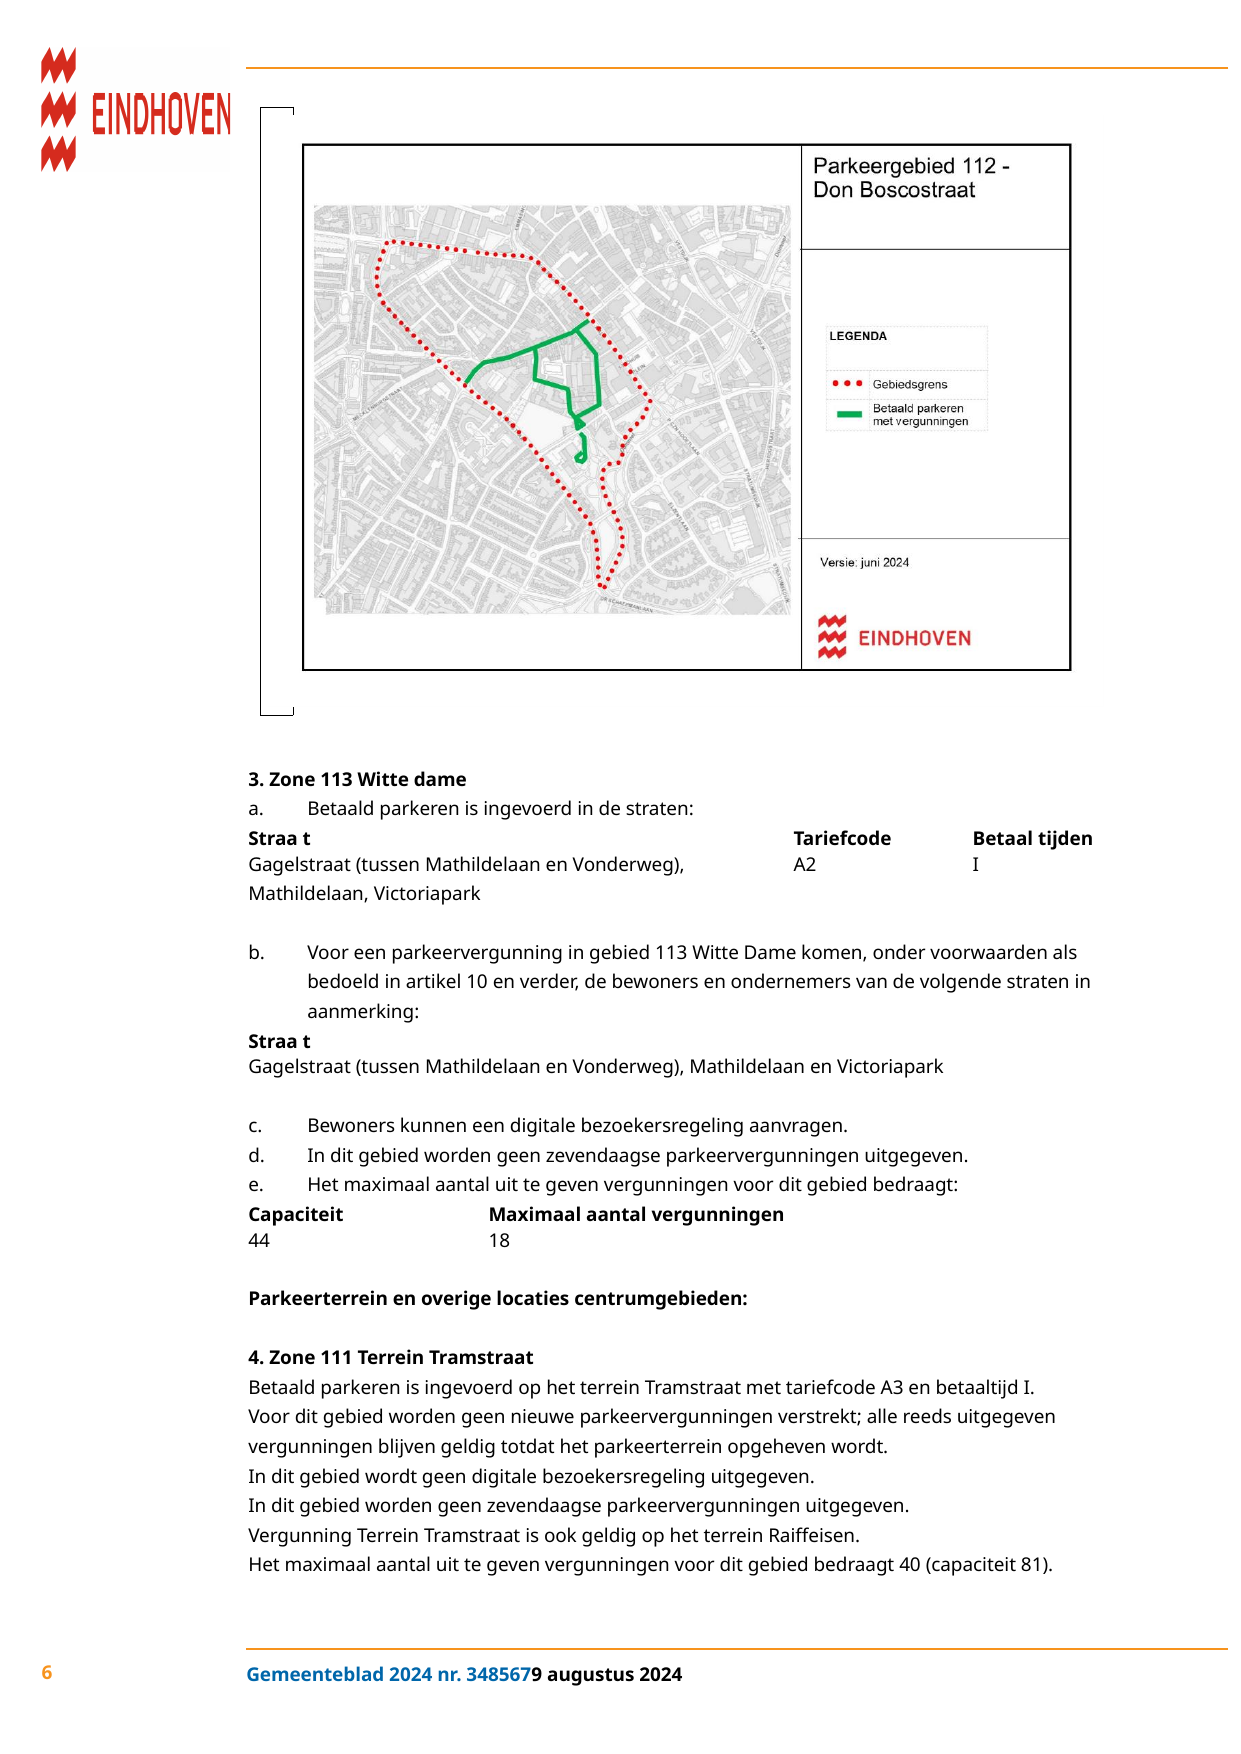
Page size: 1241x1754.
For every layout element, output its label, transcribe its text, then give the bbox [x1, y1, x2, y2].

table_header Maximaal aantal vergunningen [488, 1201, 1152, 1227]
table_cell Gagelstraat (tussen Mathildelaan en Vonderweg), Mathildelaan en Victoriapark [248, 1054, 1152, 1079]
table_cell Gagelstraat (tussen Mathildelaan en Vonderweg), Mathildelaan, Victoriapark [248, 851, 793, 906]
table_header Straa t [248, 825, 793, 851]
text Betaald parkeren is ingevoerd op het terrein Tramstraat met tariefcode A3 en betaaltijd I. [248, 1374, 1152, 1400]
list In dit gebied worden geen zevendaagse parkeervergunningen uitgegeven. [248, 1142, 1152, 1168]
text Voor dit gebied worden geen nieuwe parkeervergunningen verstrekt; alle reeds uitgegeven vergunningen blijven geldig totdat het parkeerterrein opgeheven wordt. [248, 1404, 1152, 1459]
text Parkeerterrein en overige locaties centrumgebieden: [248, 1285, 1152, 1311]
text 3. Zone 113 Witte dame [248, 766, 1152, 792]
text In dit gebied wordt geen digitale bezoekersregeling uitgegeven. [248, 1463, 1152, 1489]
table_cell I [973, 851, 1152, 906]
picture [41, 47, 231, 172]
picture [268, 115, 1104, 707]
text Het maximaal aantal uit te geven vergunningen voor dit gebied bedraagt 40 (capaciteit 81). [248, 1552, 1152, 1577]
list Bewoners kunnen een digitale bezoekersregeling aanvragen. [248, 1112, 1152, 1138]
table_header Straa t [248, 1028, 1152, 1054]
list Voor een parkeervergunning in gebied 113 Witte Dame komen, onder voorwaarden als bedoeld in artikel 10 en verder, de bewoners en ondernemers van de volgende straten in aanmerking: [248, 939, 1152, 1024]
text In dit gebied worden geen zevendaagse parkeervergunningen uitgegeven. [248, 1492, 1152, 1518]
text Vergunning Terrein Tramstraat is ook geldig op het terrein Raiffeisen. [248, 1522, 1152, 1548]
text 4. Zone 111 Terrein Tramstraat [248, 1344, 1152, 1370]
table_header Tariefcode [793, 825, 972, 851]
table_cell A2 [793, 851, 972, 906]
table_cell 18 [488, 1227, 1152, 1253]
list Het maximaal aantal uit te geven vergunningen voor dit gebied bedraagt: [248, 1171, 1152, 1197]
table_header Capaciteit [248, 1201, 488, 1227]
table_cell 44 [248, 1227, 488, 1253]
table_header Betaal tijden [973, 825, 1152, 851]
list Betaald parkeren is ingevoerd in de straten: [248, 796, 1152, 821]
